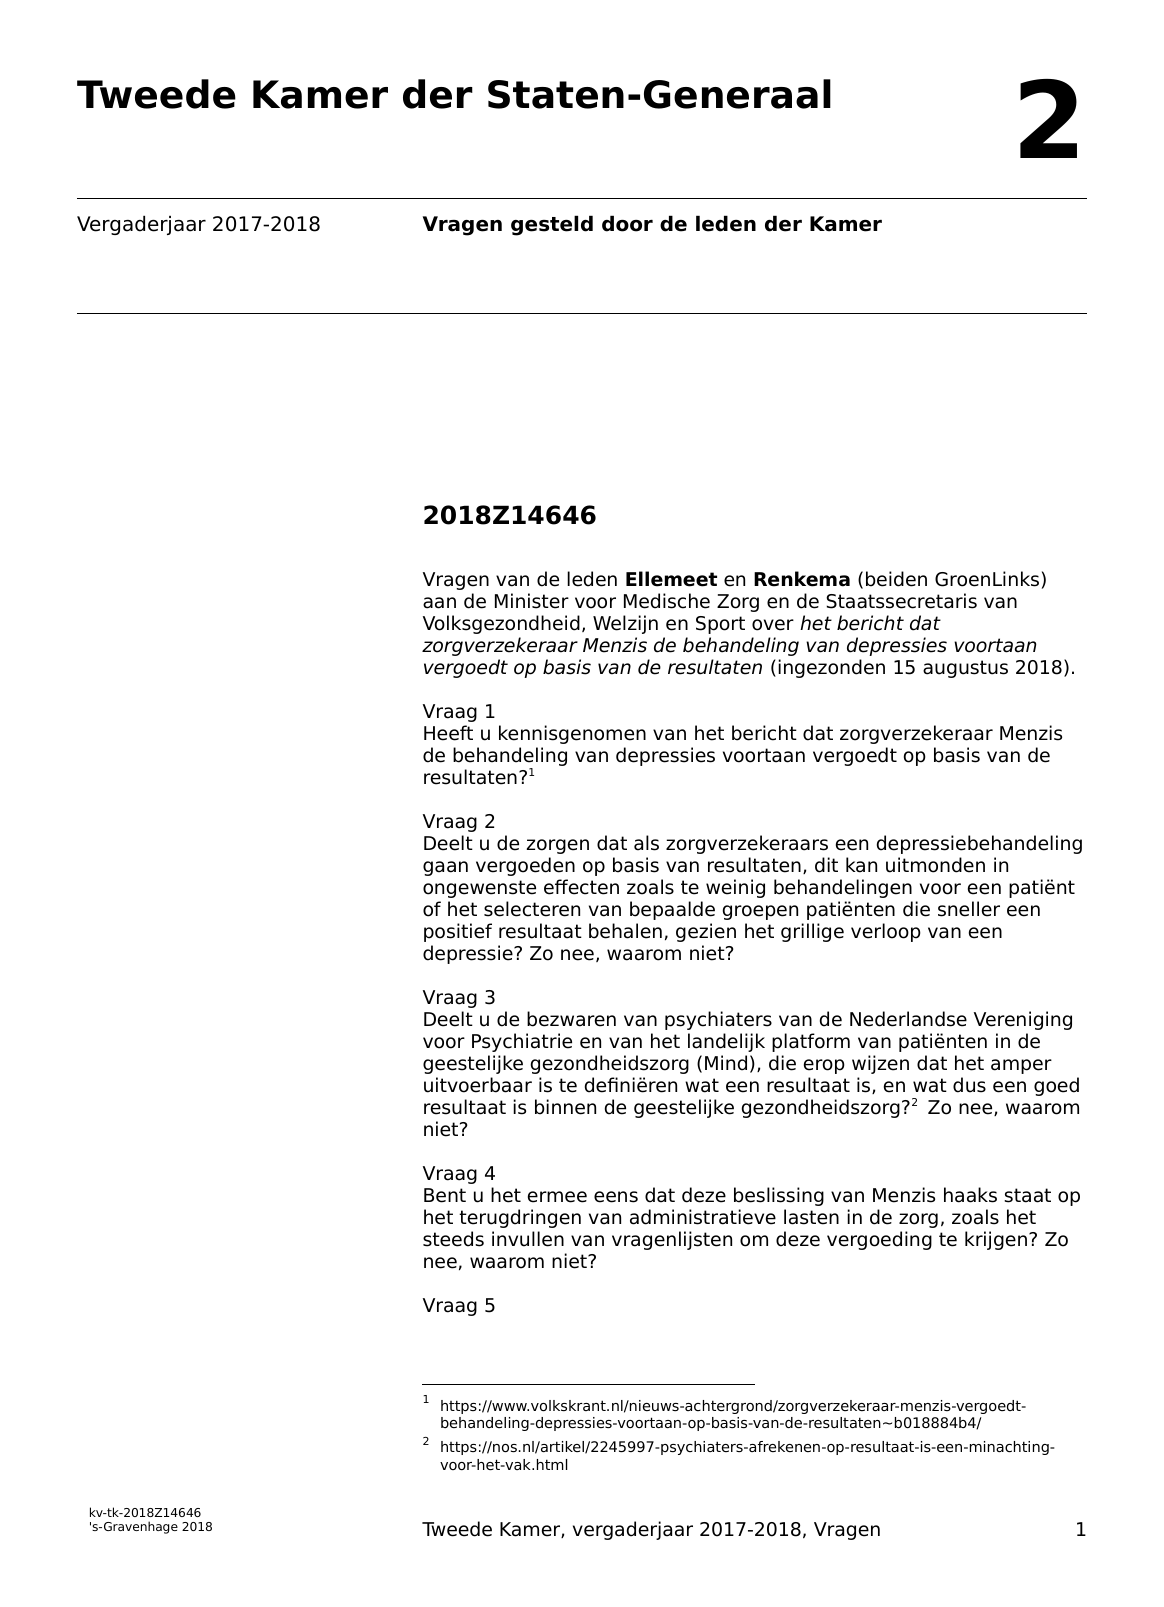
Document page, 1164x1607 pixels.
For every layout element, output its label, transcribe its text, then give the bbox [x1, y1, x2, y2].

table_cell Vergaderjaar 2017-2018 [77, 199, 422, 313]
text Vraag 4 [422, 1163, 1087, 1185]
text https://nos.nl/artikel/2245997-psychiaters-afrekenen-op-resultaat-is-een-minachting-voor-het-vak.html [422, 1435, 1087, 1474]
text https://www.volkskrant.nl/nieuws-achtergrond/zorgverzekeraar-menzis-vergoedt-behandeling-depressies-voortaan-op-basis-van-de-resultaten~b018884b4/ [422, 1393, 1087, 1432]
text kv-tk-2018Z14646 [88, 1506, 323, 1520]
text 2018Z14646 [422, 501, 1087, 531]
text Vragen van de leden Ellemeet en Renkema (beiden GroenLinks) aan de Minister voor Medische Zorg en de Staatssecretaris van Volksgezondheid, Welzijn en Sport over het bericht dat zorgverzekeraar Menzis de behandeling van depressies voortaan vergoedt op basis van de resultaten (ingezonden 15 augustus 2018). [422, 569, 1087, 679]
table_header 2 [886, 59, 1087, 198]
table_header Tweede Kamer der Staten-Generaal [77, 59, 886, 198]
text Vraag 5 [422, 1295, 1087, 1317]
text Heeft u kennisgenomen van het bericht dat zorgverzekeraar Menzis de behandeling van depressies voortaan vergoedt op basis van de resultaten? [422, 723, 1087, 789]
text Vraag 2 [422, 811, 1087, 833]
text Vraag 3 [422, 987, 1087, 1009]
text Bent u het ermee eens dat deze beslissing van Menzis haaks staat op het terugdringen van administratieve lasten in de zorg, zoals het steeds invullen van vragenlijsten om deze vergoeding te krijgen? Zo nee, waarom niet? [422, 1185, 1087, 1273]
text Deelt u de zorgen dat als zorgverzekeraars een depressiebehandeling gaan vergoeden op basis van resultaten, dit kan uitmonden in ongewenste effecten zoals te weinig behandelingen voor een patiënt of het selecteren van bepaalde groepen patiënten die sneller een positief resultaat behalen, gezien het grillige verloop van een depressie? Zo nee, waarom niet? [422, 833, 1087, 965]
text 's-Gravenhage 2018 [88, 1520, 323, 1534]
text Deelt u de bezwaren van psychiaters van de Nederlandse Vereniging voor Psychiatrie en van het landelijk platform van patiënten in de geestelijke gezondheidszorg (Mind), die erop wijzen dat het amper uitvoerbaar is te definiëren wat een resultaat is, en wat dus een goed resultaat is binnen de geestelijke gezondheidszorg? Zo nee, waarom niet? [422, 1009, 1087, 1141]
text Vraag 1 [422, 701, 1087, 723]
table_cell Vragen gesteld door de leden der Kamer [422, 199, 1087, 313]
